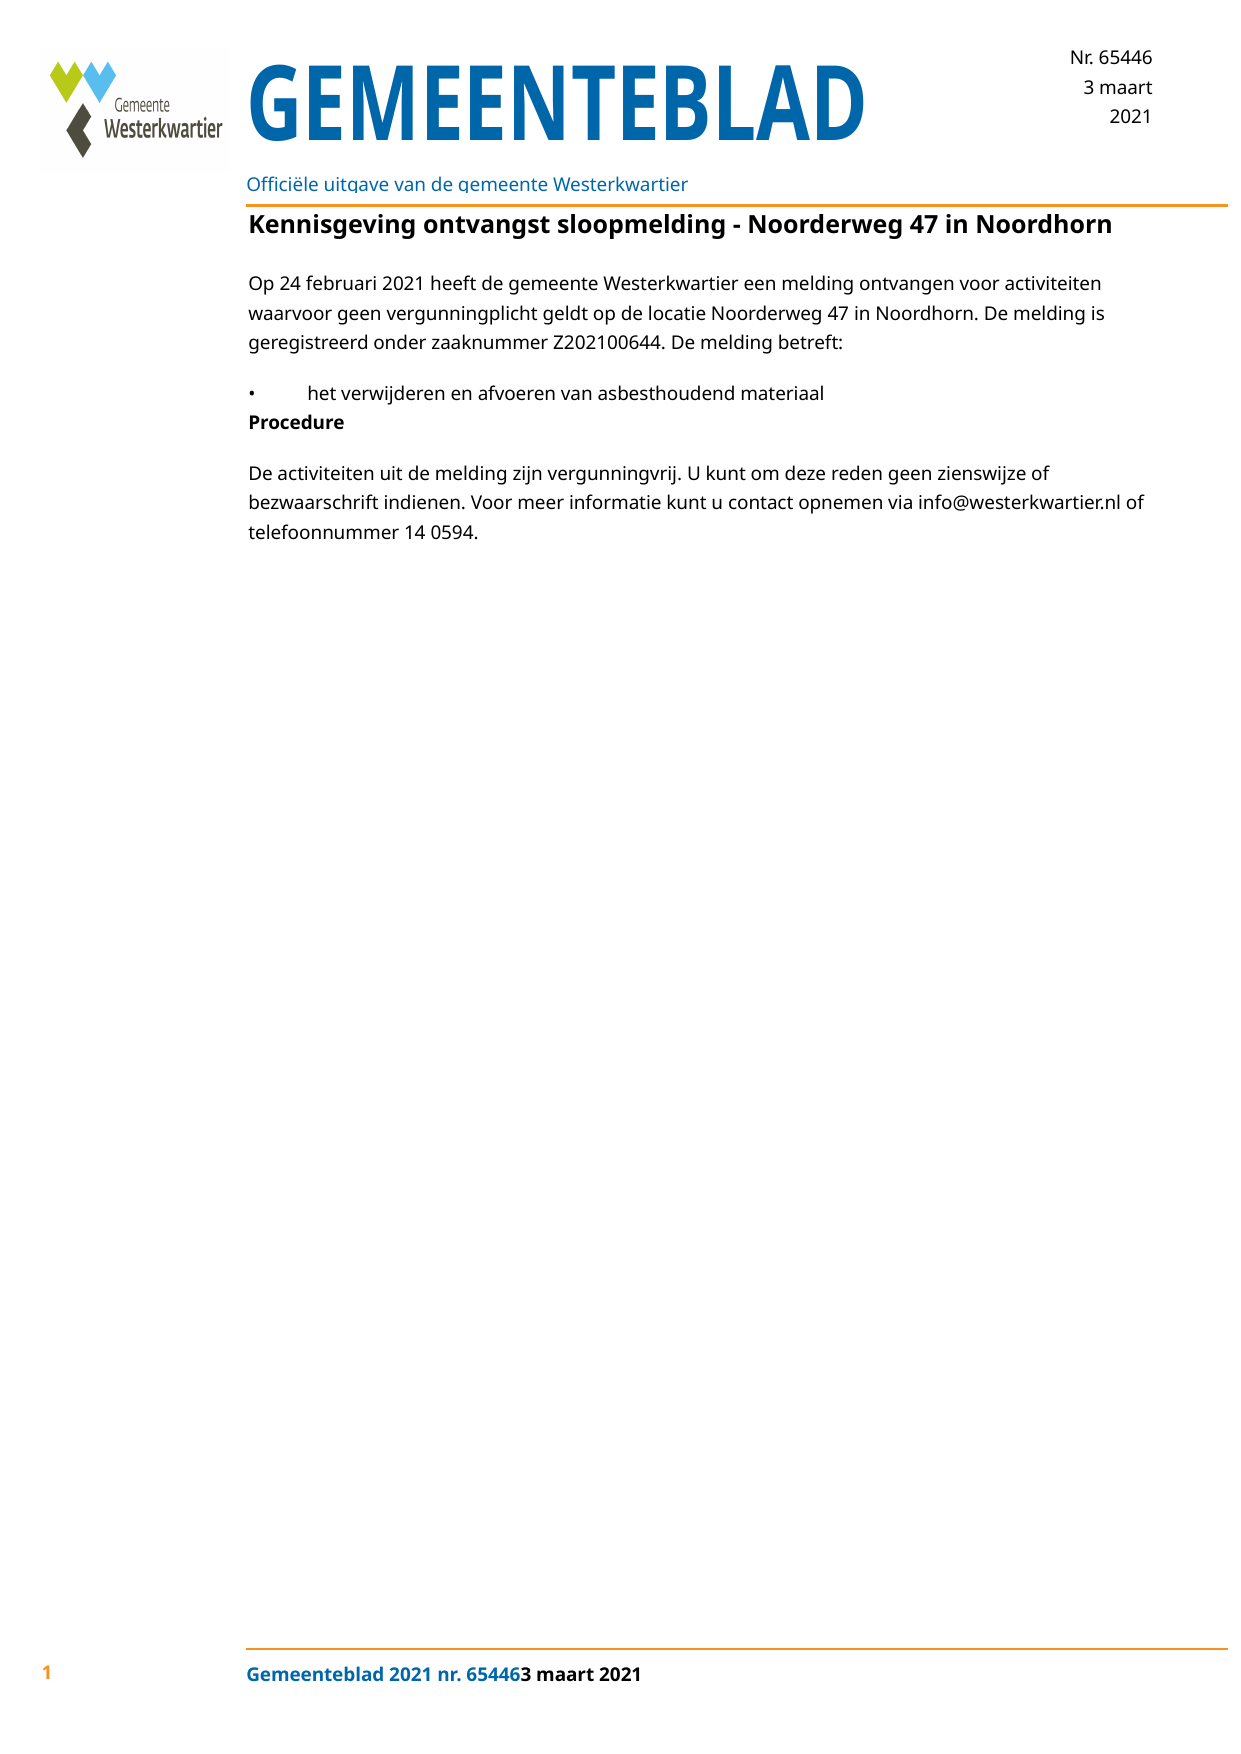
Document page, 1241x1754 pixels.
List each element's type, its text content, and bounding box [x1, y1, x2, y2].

text Procedure [248, 409, 1152, 435]
picture [41, 47, 231, 172]
text Kennisgeving ontvangst sloopmelding - Noorderweg 47 in Noordhorn [248, 207, 1152, 241]
text De activiteiten uit de melding zijn vergunningvrij. U kunt om deze reden geen zienswijze of bezwaarschrift indienen. Voor meer informatie kunt u contact opnemen via info@westerkwartier.nl of telefoonnummer 14 0594. [248, 460, 1152, 545]
text Op 24 februari 2021 heeft de gemeente Westerkwartier een melding ontvangen voor activiteiten waarvoor geen vergunningplicht geldt op de locatie Noorderweg 47 in Noordhorn. De melding is geregistreerd onder zaaknummer Z202100644. De melding betreft: [248, 270, 1152, 355]
list het verwijderen en afvoeren van asbesthoudend materiaal [248, 380, 1152, 406]
